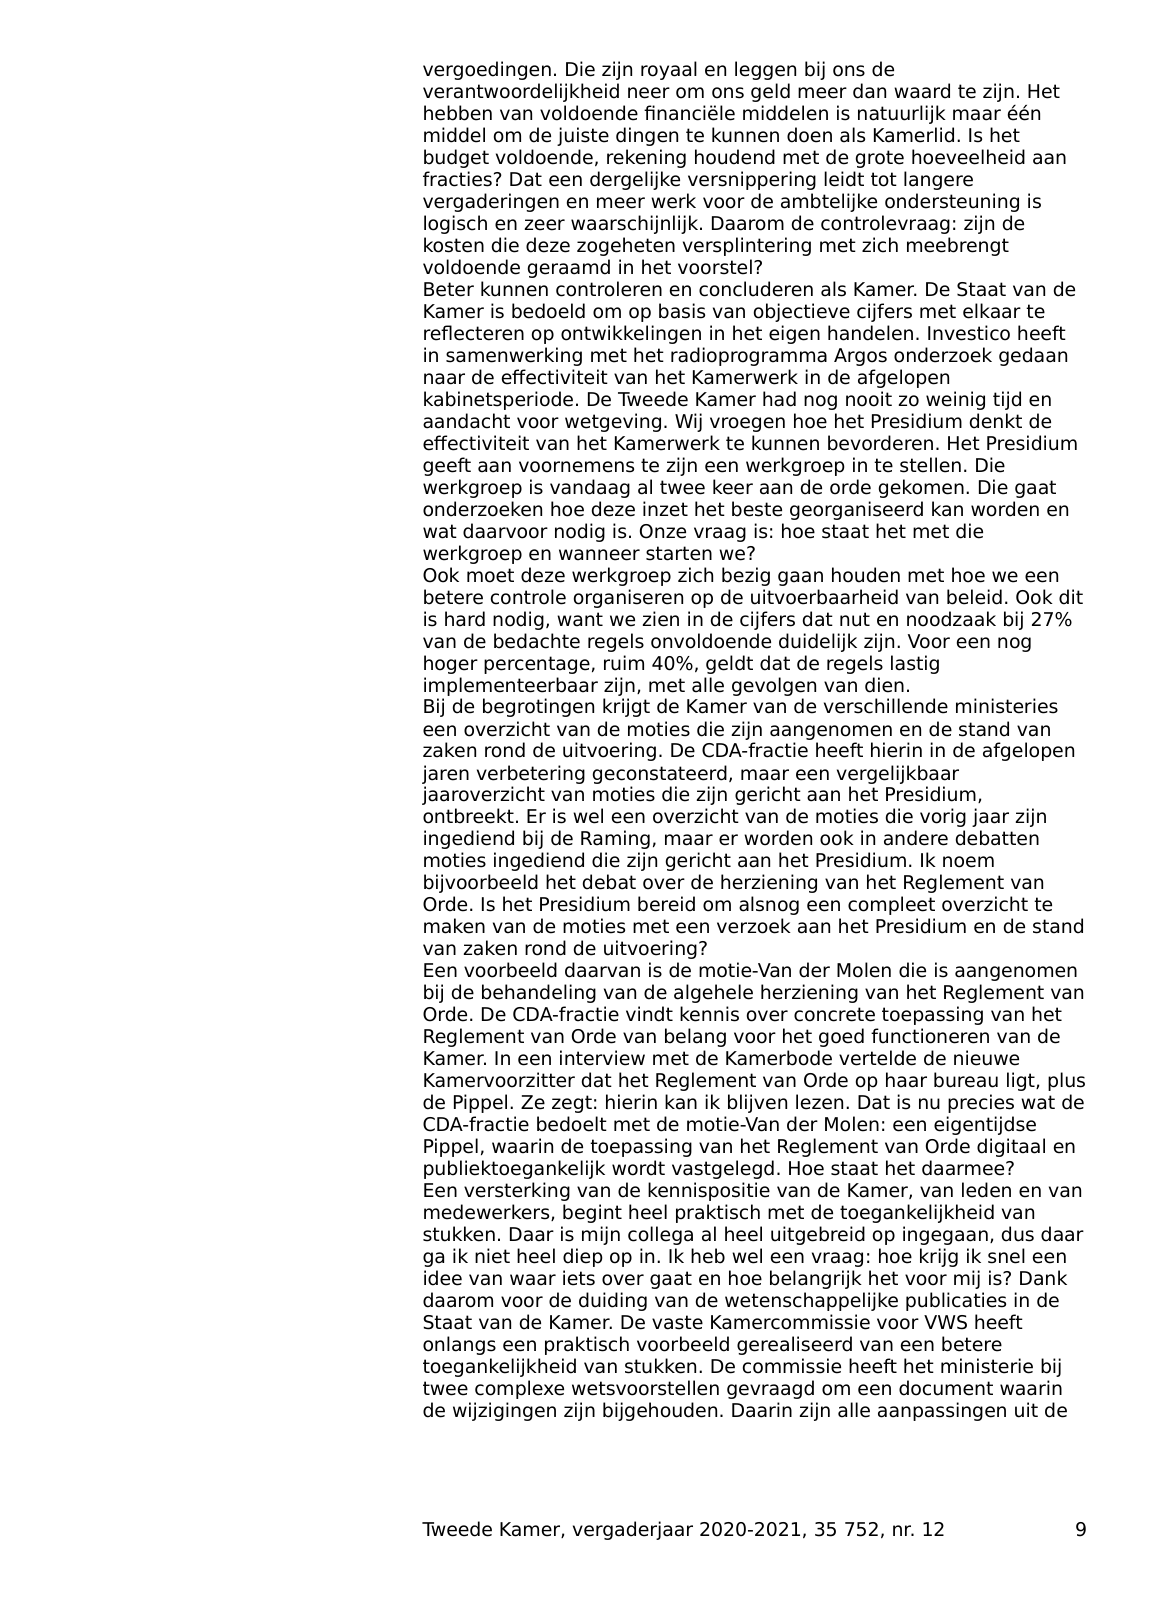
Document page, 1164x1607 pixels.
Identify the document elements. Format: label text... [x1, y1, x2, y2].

text Beter kunnen controleren en concluderen als Kamer. De Staat van de Kamer is bedoeld om op basis van objectieve cijfers met elkaar te reflecteren op ontwikkelingen in het eigen handelen. Investico heeft in samenwerking met het radioprogramma Argos onderzoek gedaan naar de effectiviteit van het Kamerwerk in de afgelopen kabinetsperiode. De Tweede Kamer had nog nooit zo weinig tijd en aandacht voor wetgeving. Wij vroegen hoe het Presidium denkt de effectiviteit van het Kamerwerk te kunnen bevorderen. Het Presidium geeft aan voornemens te zijn een werkgroep in te stellen. Die werkgroep is vandaag al twee keer aan de orde gekomen. Die gaat onderzoeken hoe deze inzet het beste georganiseerd kan worden en wat daarvoor nodig is. Onze vraag is: hoe staat het met die werkgroep en wanneer starten we? [422, 279, 1087, 564]
text Bij de begrotingen krijgt de Kamer van de verschillende ministeries een overzicht van de moties die zijn aangenomen en de stand van zaken rond de uitvoering. De CDA-fractie heeft hierin in de afgelopen jaren verbetering geconstateerd, maar een vergelijkbaar jaaroverzicht van moties die zijn gericht aan het Presidium, ontbreekt. Er is wel een overzicht van de moties die vorig jaar zijn ingediend bij de Raming, maar er worden ook in andere debatten moties ingediend die zijn gericht aan het Presidium. Ik noem bijvoorbeeld het debat over de herziening van het Reglement van Orde. Is het Presidium bereid om alsnog een compleet overzicht te maken van de moties met een verzoek aan het Presidium en de stand van zaken rond de uitvoering? [422, 696, 1087, 960]
text Een voorbeeld daarvan is de motie-Van der Molen die is aangenomen bij de behandeling van de algehele herziening van het Reglement van Orde. De CDA-fractie vindt kennis over concrete toepassing van het Reglement van Orde van belang voor het goed functioneren van de Kamer. In een interview met de Kamerbode vertelde de nieuwe Kamervoorzitter dat het Reglement van Orde op haar bureau ligt, plus de Pippel. Ze zegt: hierin kan ik blijven lezen. Dat is nu precies wat de CDA-fractie bedoelt met de motie-Van der Molen: een eigentijdse Pippel, waarin de toepassing van het Reglement van Orde digitaal en publiektoegankelijk wordt vastgelegd. Hoe staat het daarmee? [422, 960, 1087, 1180]
text Een versterking van de kennispositie van de Kamer, van leden en van medewerkers, begint heel praktisch met de toegankelijkheid van stukken. Daar is mijn collega al heel uitgebreid op ingegaan, dus daar ga ik niet heel diep op in. Ik heb wel een vraag: hoe krijg ik snel een idee van waar iets over gaat en hoe belangrijk het voor mij is? Dank daarom voor de duiding van de wetenschappelijke publicaties in de Staat van de Kamer. De vaste Kamercommissie voor VWS heeft onlangs een praktisch voorbeeld gerealiseerd van een betere toegankelijkheid van stukken. De commissie heeft het ministerie bij twee complexe wetsvoorstellen gevraagd om een document waarin de wijzigingen zijn bijgehouden. Daarin zijn alle aanpassingen uit de [422, 1180, 1087, 1422]
text Ook moet deze werkgroep zich bezig gaan houden met hoe we een betere controle organiseren op de uitvoerbaarheid van beleid. Ook dit is hard nodig, want we zien in de cijfers dat nut en noodzaak bij 27% van de bedachte regels onvoldoende duidelijk zijn. Voor een nog hoger percentage, ruim 40%, geldt dat de regels lastig implementeerbaar zijn, met alle gevolgen van dien. [422, 564, 1087, 696]
text vergoedingen. Die zijn royaal en leggen bij ons de verantwoordelijkheid neer om ons geld meer dan waard te zijn. Het hebben van voldoende financiële middelen is natuurlijk maar één middel om de juiste dingen te kunnen doen als Kamerlid. Is het budget voldoende, rekening houdend met de grote hoeveelheid aan fracties? Dat een dergelijke versnippering leidt tot langere vergaderingen en meer werk voor de ambtelijke ondersteuning is logisch en zeer waarschijnlijk. Daarom de controlevraag: zijn de kosten die deze zogeheten versplintering met zich meebrengt voldoende geraamd in het voorstel? [422, 59, 1087, 279]
